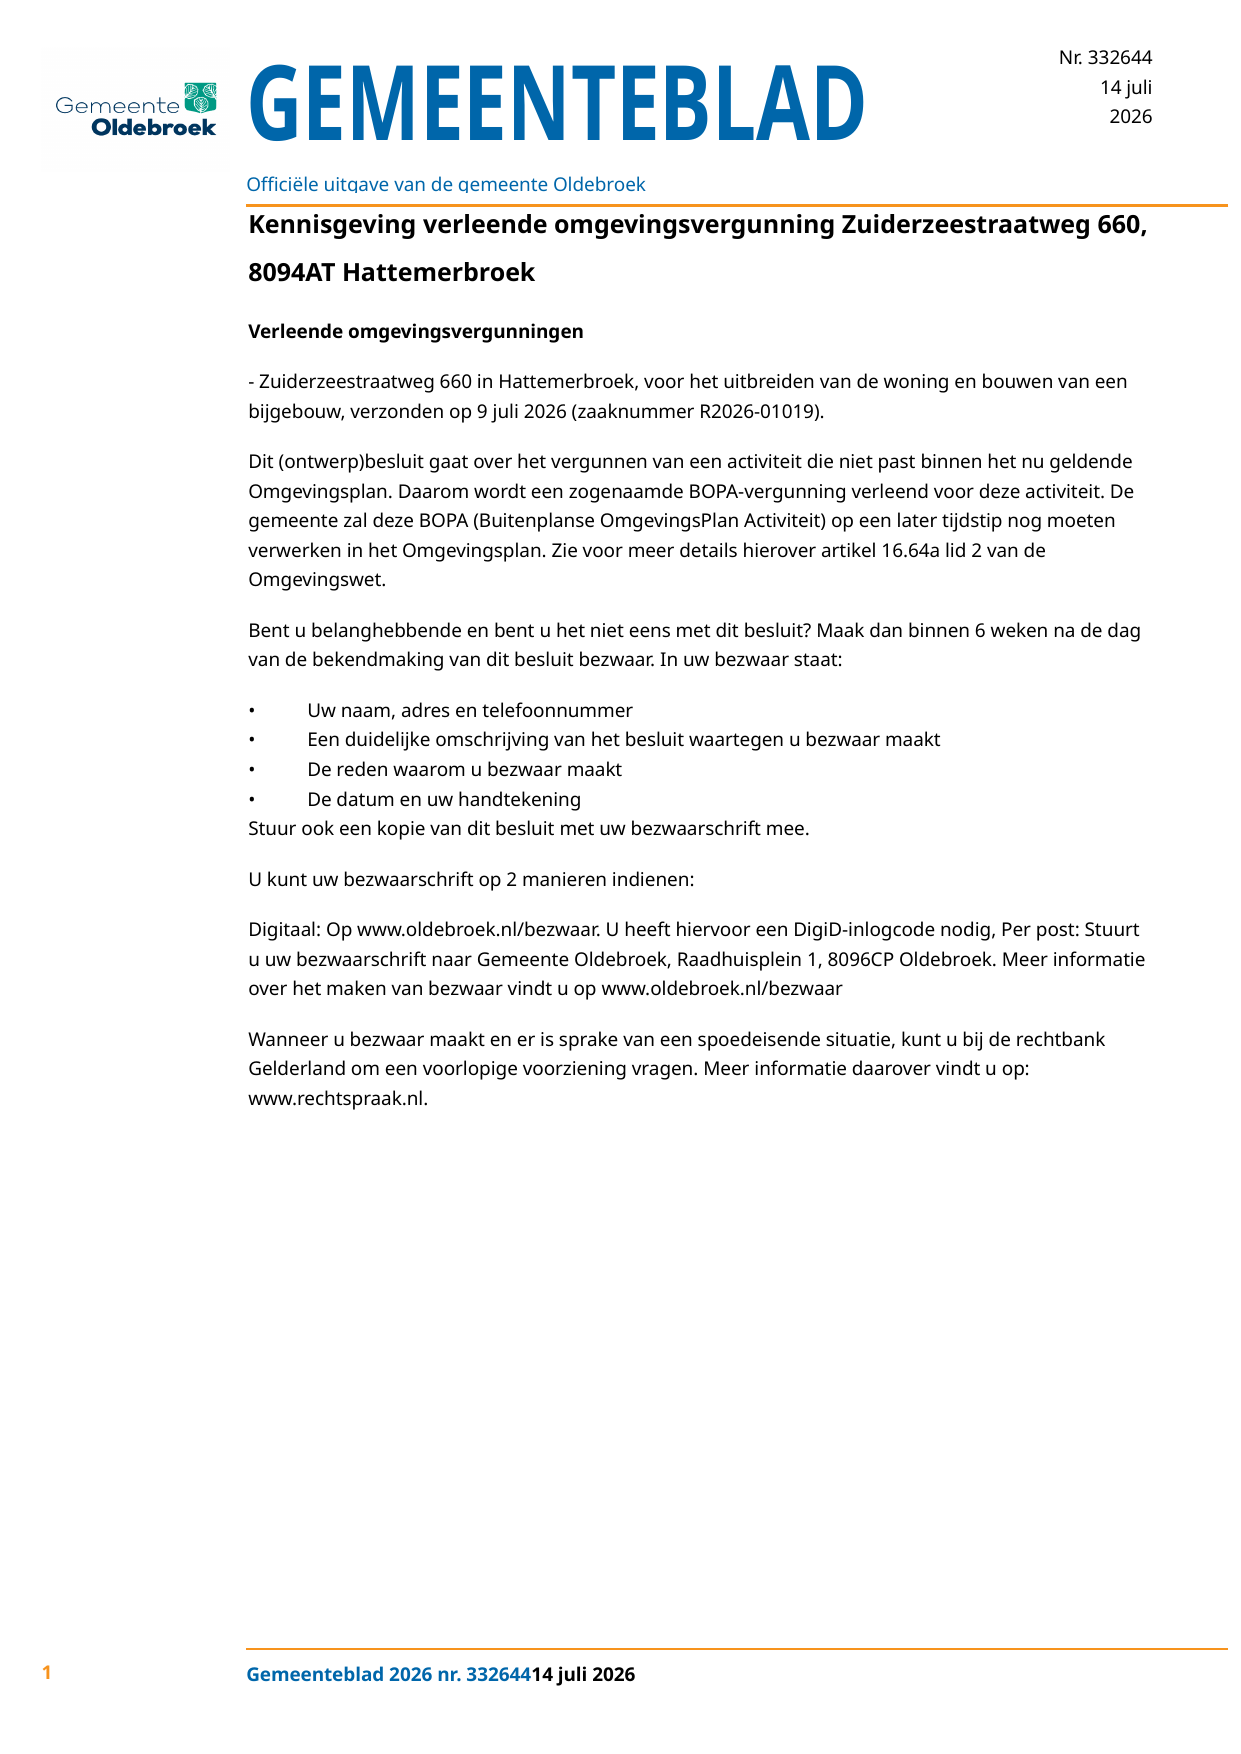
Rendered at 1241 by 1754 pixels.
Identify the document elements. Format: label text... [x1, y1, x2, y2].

text Stuur ook een kopie van dit besluit met uw bezwaarschrift mee. [248, 815, 1152, 841]
text U kunt uw bezwaarschrift op 2 manieren indienen: [248, 866, 1152, 892]
list De reden waarom u bezwaar maakt [248, 756, 1152, 782]
text Digitaal: Op www.oldebroek.nl/bezwaar. U heeft hiervoor een DigiD-inlogcode nodig, Per post: Stuurt u uw bezwaarschrift naar Gemeente Oldebroek, Raadhuisplein 1, 8096CP Oldebroek. Meer informatie over het maken van bezwaar vindt u op www.oldebroek.nl/bezwaar [248, 916, 1152, 1001]
text Verleende omgevingsvergunningen [248, 318, 1152, 344]
text - Zuiderzeestraatweg 660 in Hattemerbroek, voor het uitbreiden van de woning en bouwen van een bijgebouw, verzonden op 9 juli 2026 (zaaknummer R2026-01019). [248, 368, 1152, 424]
list De datum en uw handtekening [248, 786, 1152, 812]
text Bent u belanghebbende en bent u het niet eens met dit besluit? Maak dan binnen 6 weken na de dag van de bekendmaking van dit besluit bezwaar. In uw bezwaar staat: [248, 617, 1152, 672]
picture [41, 47, 231, 172]
text Dit (ontwerp)besluit gaat over het vergunnen van een activiteit die niet past binnen het nu geldende Omgevingsplan. Daarom wordt een zogenaamde BOPA-vergunning verleend voor deze activiteit. De gemeente zal deze BOPA (Buitenplanse OmgevingsPlan Activiteit) op een later tijdstip nog moeten verwerken in het Omgevingsplan. Zie voor meer details hierover artikel 16.64a lid 2 van de Omgevingswet. [248, 448, 1152, 592]
list Een duidelijke omschrijving van het besluit waartegen u bezwaar maakt [248, 727, 1152, 752]
text Wanneer u bezwaar maakt en er is sprake van een spoedeisende situatie, kunt u bij de rechtbank Gelderland om een voorlopige voorziening vragen. Meer informatie daarover vindt u op: www.rechtspraak.nl. [248, 1026, 1152, 1111]
list Uw naam, adres en telefoonnummer [248, 697, 1152, 723]
text Kennisgeving verleende omgevingsvergunning Zuiderzeestraatweg 660, 8094AT Hattemerbroek [248, 207, 1152, 288]
